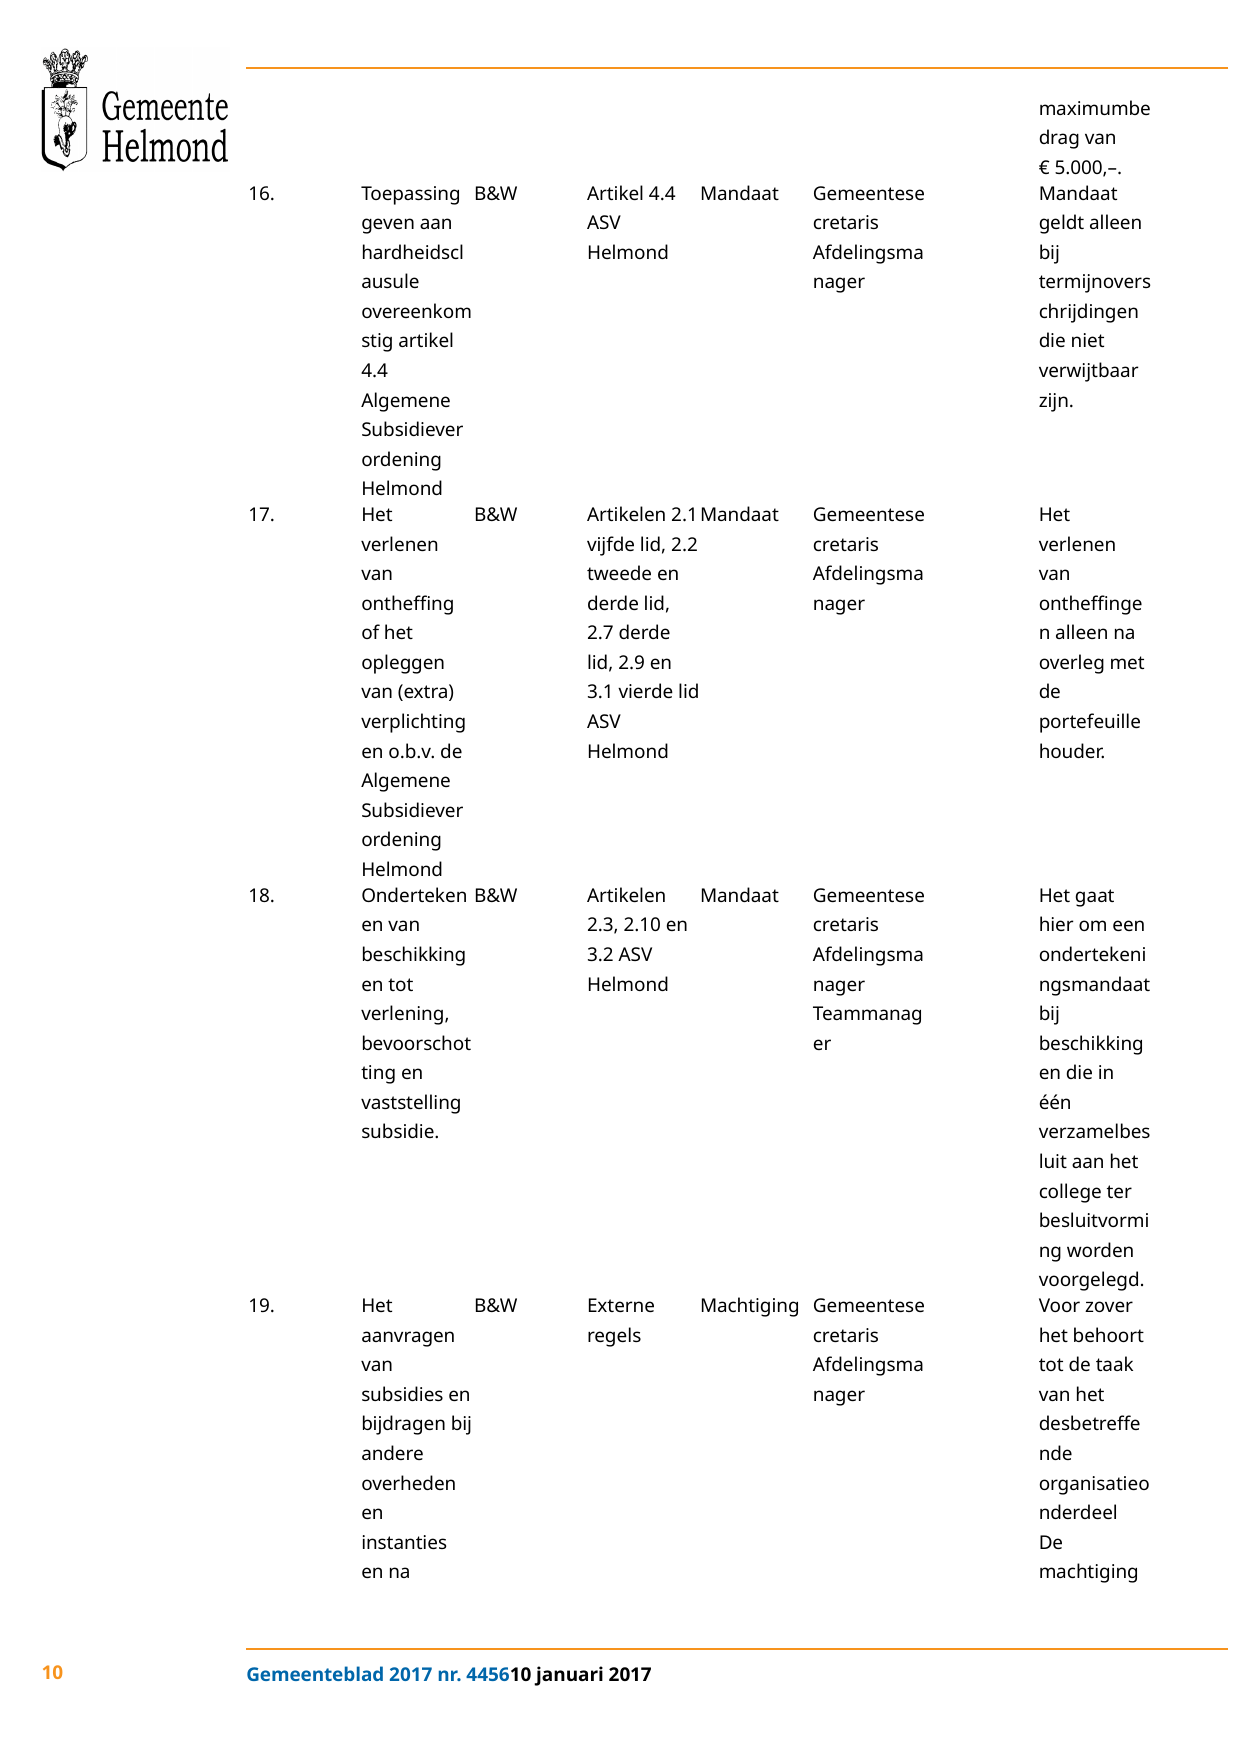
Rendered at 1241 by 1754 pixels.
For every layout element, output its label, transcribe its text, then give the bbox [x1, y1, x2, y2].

table_cell Mandaat geldt alleen bij termijnoverschrijdingen die niet verwijtbaar zijn. [1039, 180, 1152, 501]
table_cell [587, 95, 700, 180]
table_cell Gemeentesecretaris Afdelingsmanager [813, 1292, 926, 1584]
table_cell [926, 95, 1038, 180]
table_cell Het gaat hier om een ondertekeningsmandaat bij beschikkingen die in één verzamelbesluit aan het college ter besluitvorming worden voorgelegd. [1039, 882, 1152, 1292]
table_cell Gemeentesecretaris Afdelingsmanager [813, 180, 926, 501]
table_cell [700, 95, 813, 180]
table_cell [926, 501, 1038, 882]
table_cell 18. [248, 882, 361, 1292]
picture [41, 47, 231, 172]
table_cell Mandaat [700, 882, 813, 1292]
table_cell Externe regels [587, 1292, 700, 1584]
table_cell [813, 95, 926, 180]
table_cell Artikelen 2.1 vijfde lid, 2.2 tweede en derde lid, 2.7 derde lid, 2.9 en 3.1 vierde lid ASV Helmond [587, 501, 700, 882]
table_cell [926, 882, 1038, 1292]
table_cell B&W [474, 501, 587, 882]
table_cell 17. [248, 501, 361, 882]
table_cell 19. [248, 1292, 361, 1584]
table_cell Voor zover het behoort tot de taak van het desbetreffende organisatieonderdeel De machtiging [1039, 1292, 1152, 1584]
table_cell maximumbedrag van € 5.000,–. [1039, 95, 1152, 180]
table_cell Het verlenen van ontheffing of het opleggen van (extra) verplichtingen o.b.v. de Algemene Subsidieverordening Helmond [361, 501, 474, 882]
table_cell Artikel 4.4 ASV Helmond [587, 180, 700, 501]
table_cell Machtiging [700, 1292, 813, 1584]
table_cell B&W [474, 882, 587, 1292]
table_cell Gemeentesecretaris Afdelingsmanager [813, 501, 926, 882]
table_cell B&W [474, 1292, 587, 1584]
table_cell Het verlenen van ontheffingen alleen na overleg met de portefeuillehouder. [1039, 501, 1152, 882]
table_cell B&W [474, 180, 587, 501]
table_cell Mandaat [700, 501, 813, 882]
table_cell Ondertekenen van beschikkingen tot verlening, bevoorschotting en vaststelling subsidie. [361, 882, 474, 1292]
table_cell Artikelen 2.3, 2.10 en 3.2 ASV Helmond [587, 882, 700, 1292]
table_cell [248, 95, 361, 180]
table_cell Mandaat [700, 180, 813, 501]
table_cell [926, 180, 1038, 501]
table_cell Het aanvragen van subsidies en bijdragen bij andere overheden en instanties en na [361, 1292, 474, 1584]
table_cell Toepassing geven aan hardheidsclausule overeenkomstig artikel 4.4 Algemene Subsidieverordening Helmond [361, 180, 474, 501]
table_cell [926, 1292, 1038, 1584]
table_cell 16. [248, 180, 361, 501]
table_cell Gemeentesecretaris Afdelingsmanager Teammanager [813, 882, 926, 1292]
table_cell [474, 95, 587, 180]
table_cell [361, 95, 474, 180]
